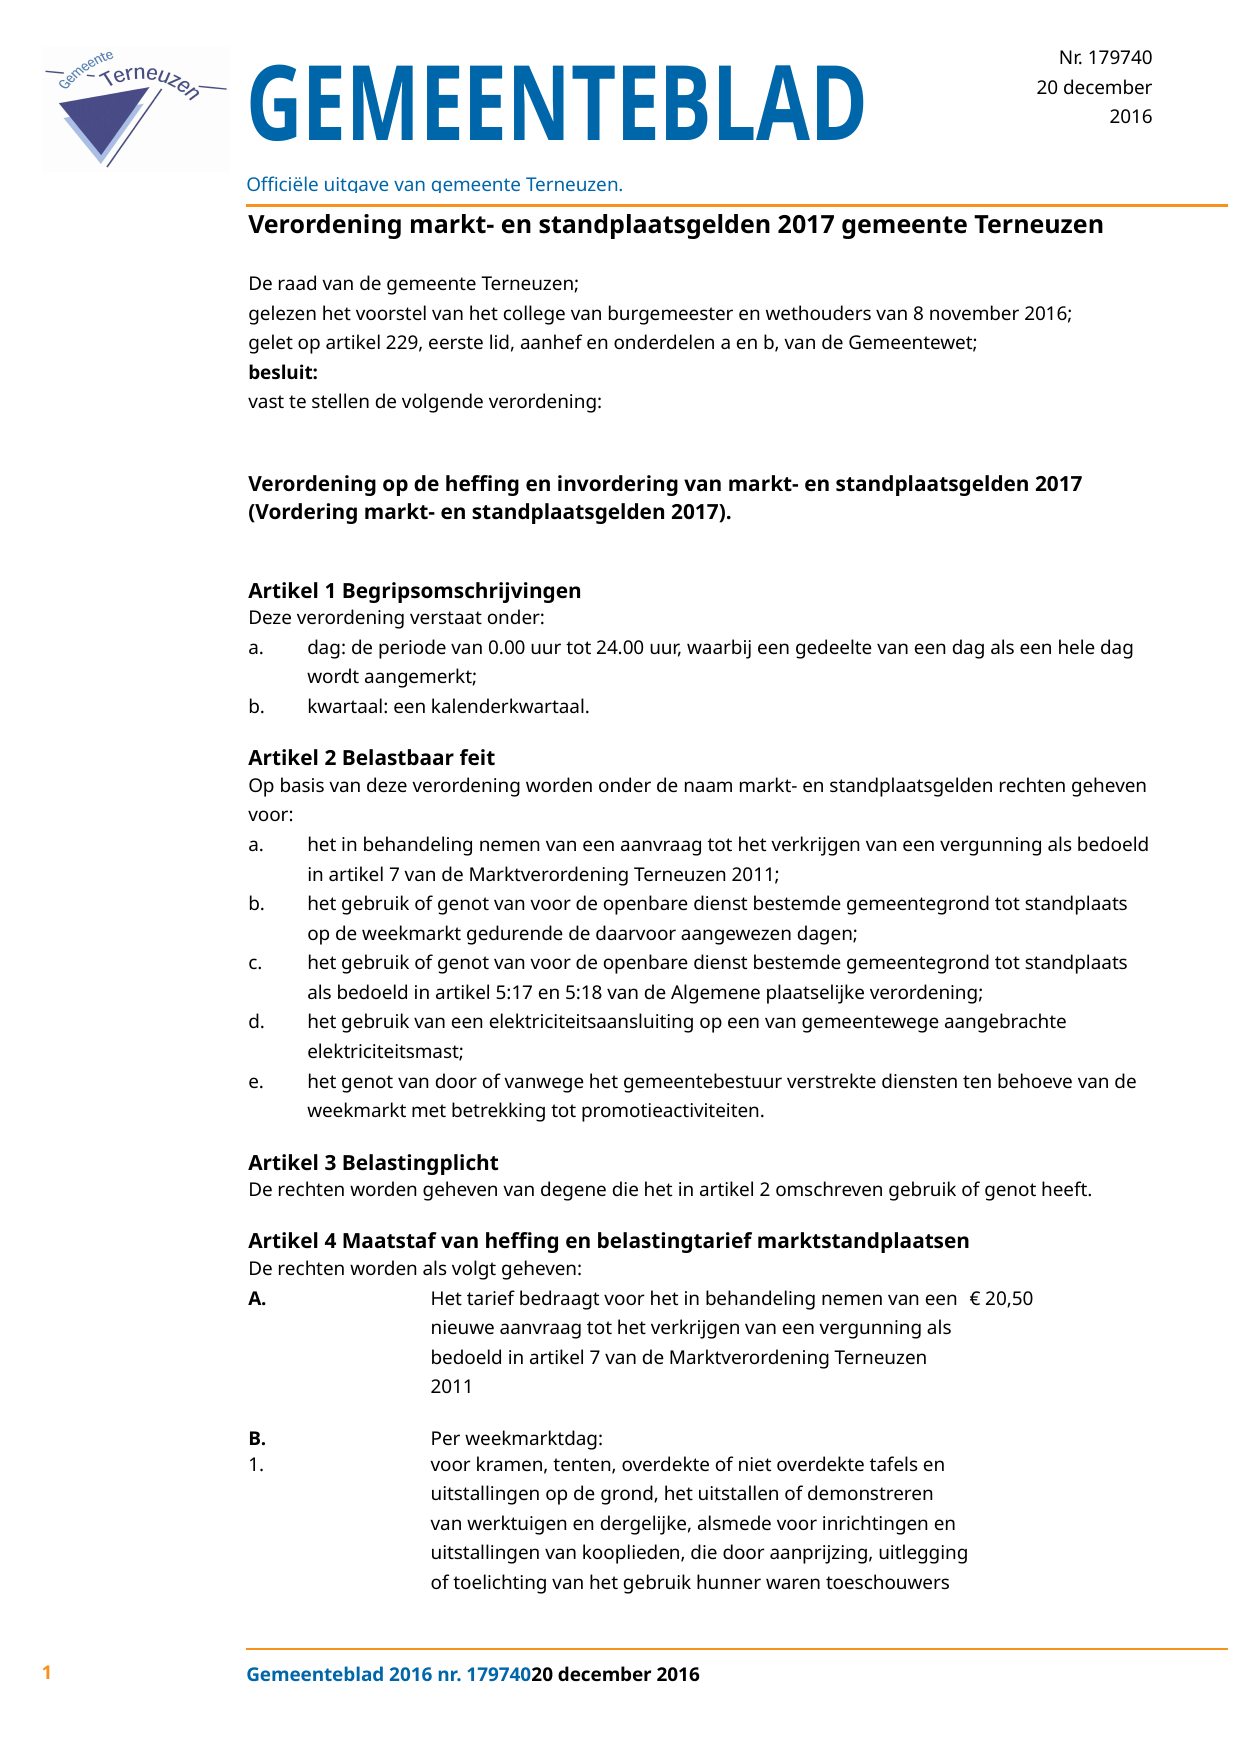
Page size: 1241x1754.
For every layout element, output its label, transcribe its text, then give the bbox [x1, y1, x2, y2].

text De rechten worden geheven van degene die het in artikel 2 omschreven gebruik of genot heeft. [248, 1176, 1152, 1202]
list het gebruik of genot van voor de openbare dienst bestemde gemeentegrond tot standplaats op de weekmarkt gedurende de daarvoor aangewezen dagen; [248, 890, 1152, 946]
text De rechten worden als volgt geheven: [248, 1255, 1152, 1281]
text gelet op artikel 229, eerste lid, aanhef en onderdelen a en b, van de Gemeentewet; [248, 329, 1152, 355]
table_header A. [248, 1285, 430, 1399]
table_cell Per weekmarktdag: [430, 1425, 969, 1451]
table_cell 1. [248, 1451, 430, 1595]
list dag: de periode van 0.00 uur tot 24.00 uur, waarbij een gedeelte van een dag als een hele dag wordt aangemerkt; [248, 634, 1152, 689]
table_cell [969, 1451, 1152, 1595]
list kwartaal: een kalenderkwartaal. [248, 693, 1152, 719]
text vast te stellen de volgende verordening: [248, 389, 1152, 414]
table_cell B. [248, 1425, 430, 1451]
list het genot van door of vanwege het gemeentebestuur verstrekte diensten ten behoeve van de weekmarkt met betrekking tot promotieactiviteiten. [248, 1068, 1152, 1123]
table_cell [248, 1399, 430, 1425]
text De raad van de gemeente Terneuzen; [248, 270, 1152, 296]
table_cell [969, 1399, 1152, 1425]
table_cell [430, 1399, 969, 1425]
table_header € 20,50 [969, 1285, 1152, 1399]
text besluit: [248, 359, 1152, 385]
text Verordening op de heffing en invordering van markt- en standplaatsgelden 2017 (Vordering markt- en standplaatsgelden 2017). [248, 469, 1152, 526]
picture [41, 47, 231, 172]
text Deze verordening verstaat onder: [248, 604, 1152, 630]
list het gebruik of genot van voor de openbare dienst bestemde gemeentegrond tot standplaats als bedoeld in artikel 5:17 en 5:18 van de Algemene plaatselijke verordening; [248, 949, 1152, 1005]
table_cell [969, 1425, 1152, 1451]
text Artikel 3 Belastingplicht [248, 1148, 1152, 1176]
text gelezen het voorstel van het college van burgemeester en wethouders van 8 november 2016; [248, 300, 1152, 326]
text Artikel 1 Begripsomschrijvingen [248, 576, 1152, 604]
text Op basis van deze verordening worden onder de naam markt- en standplaatsgelden rechten geheven voor: [248, 772, 1152, 827]
text Verordening markt- en standplaatsgelden 2017 gemeente Terneuzen [248, 207, 1152, 241]
text Artikel 4 Maatstaf van heffing en belastingtarief marktstandplaatsen [248, 1227, 1152, 1255]
list het in behandeling nemen van een aanvraag tot het verkrijgen van een vergunning als bedoeld in artikel 7 van de Marktverordening Terneuzen 2011; [248, 831, 1152, 886]
text Artikel 2 Belastbaar feit [248, 743, 1152, 772]
list het gebruik van een elektriciteitsaansluiting op een van gemeentewege aangebrachte elektriciteitsmast; [248, 1009, 1152, 1064]
table_header Het tarief bedraagt voor het in behandeling nemen van een nieuwe aanvraag tot het verkrijgen van een vergunning als bedoeld in artikel 7 van de Marktverordening Terneuzen 2011 [430, 1285, 969, 1399]
table_cell voor kramen, tenten, overdekte of niet overdekte tafels en uitstallingen op de grond, het uitstallen of demonstreren van werktuigen en dergelijke, alsmede voor inrichtingen en uitstallingen van kooplieden, die door aanprijzing, uitlegging of toelichting van het gebruik hunner waren toeschouwers [430, 1451, 969, 1595]
